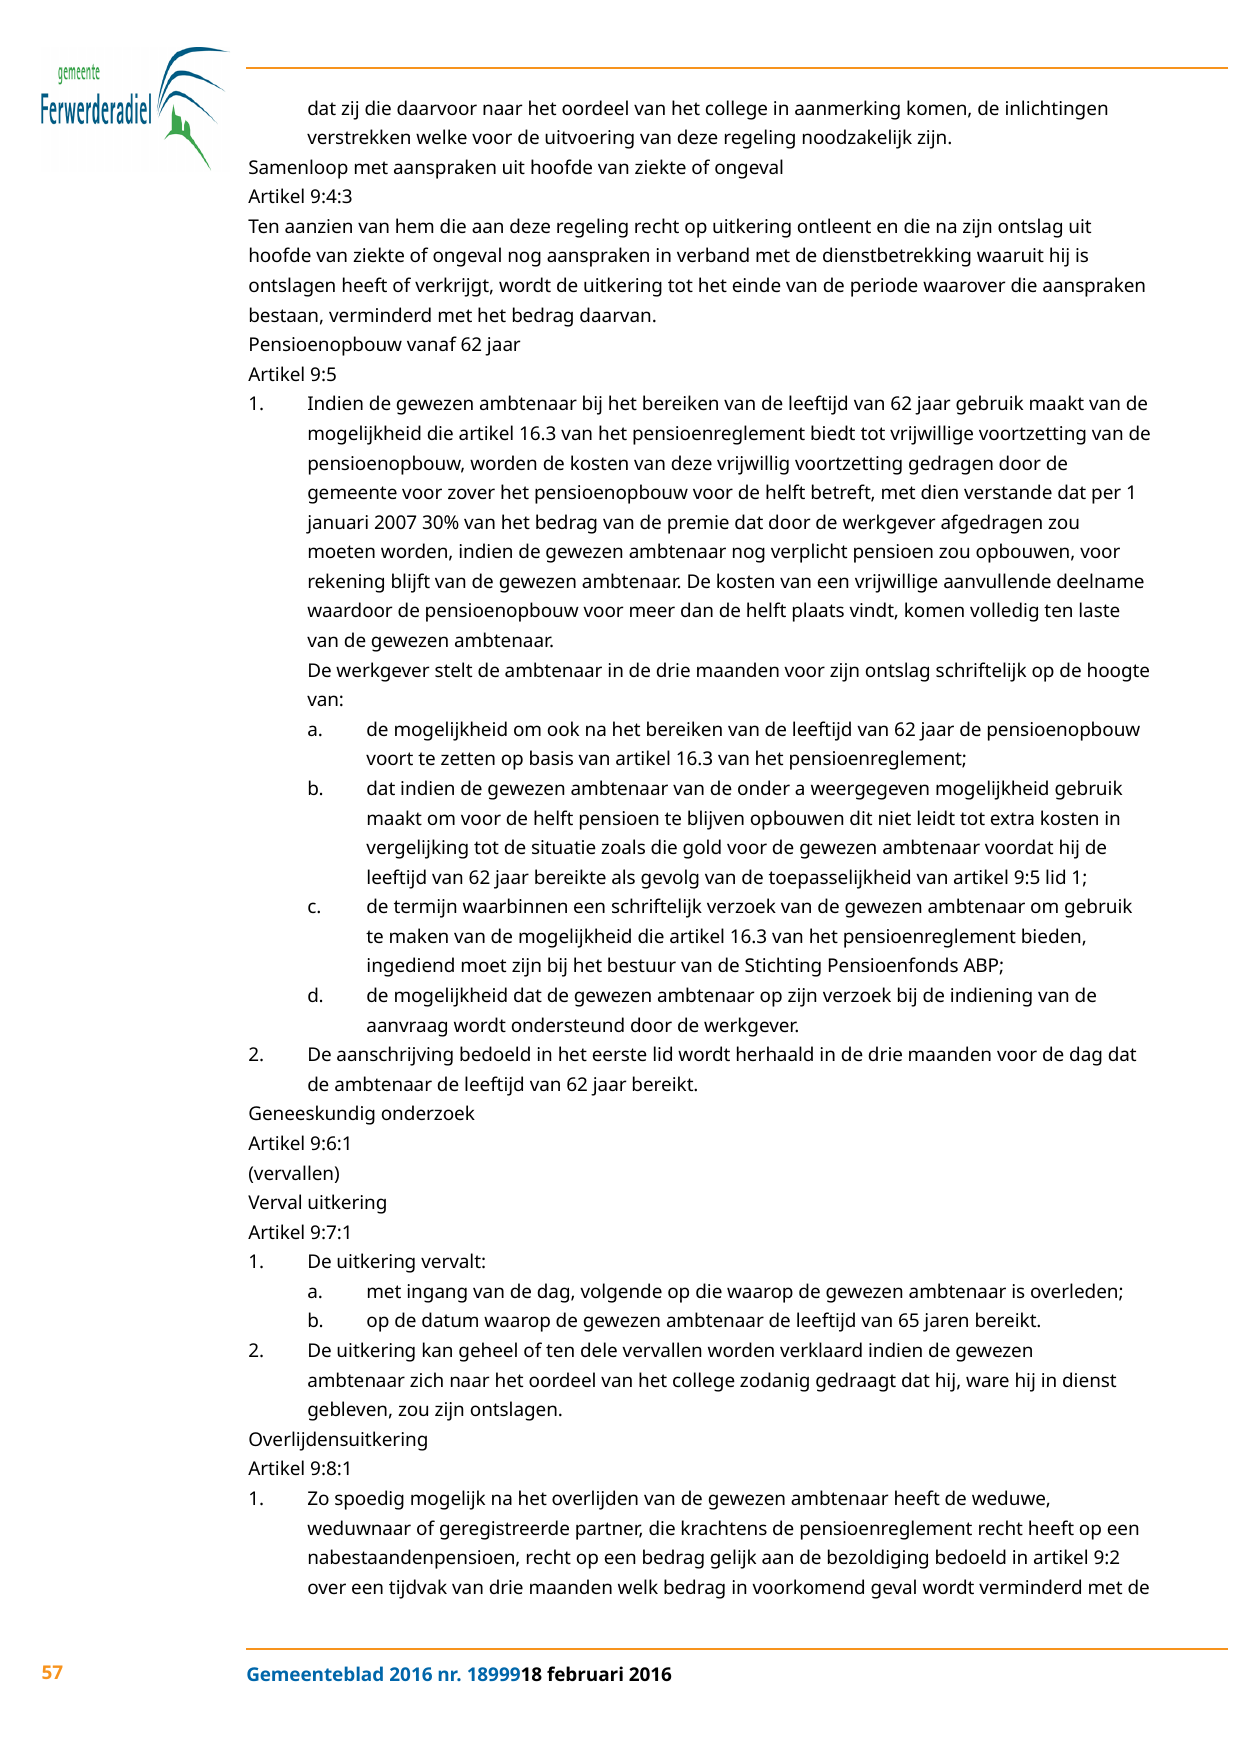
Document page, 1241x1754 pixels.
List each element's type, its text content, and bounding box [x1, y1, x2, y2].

list met ingang van de dag, volgende op die waarop de gewezen ambtenaar is overleden; [307, 1278, 1152, 1304]
text Artikel 9:5 [248, 361, 1152, 387]
text Artikel 9:7:1 [248, 1219, 1152, 1245]
list dat indien de gewezen ambtenaar van de onder a weergegeven mogelijkheid gebruik maakt om voor de helft pensioen te blijven opbouwen dit niet leidt tot extra kosten in vergelijking tot de situatie zoals die gold voor de gewezen ambtenaar voordat hij de leeftijd van 62 jaar bereikte als gevolg van de toepasselijkheid van artikel 9:5 lid 1; [307, 775, 1152, 890]
list de termijn waarbinnen een schriftelijk verzoek van de gewezen ambtenaar om gebruik te maken van de mogelijkheid die artikel 16.3 van het pensioenreglement bieden, ingediend moet zijn bij het bestuur van de Stichting Pensioenfonds ABP; [307, 893, 1152, 978]
text Artikel 9:8:1 [248, 1456, 1152, 1481]
text Verval uitkering [248, 1189, 1152, 1215]
list De aanschrijving bedoeld in het eerste lid wordt herhaald in de drie maanden voor de dag dat de ambtenaar de leeftijd van 62 jaar bereikt. [248, 1041, 1152, 1097]
list op de datum waarop de gewezen ambtenaar de leeftijd van 65 jaren bereikt. [307, 1308, 1152, 1333]
list De uitkering kan geheel of ten dele vervallen worden verklaard indien de gewezen [248, 1337, 1152, 1363]
picture [41, 47, 231, 172]
text Artikel 9:6:1 [248, 1130, 1152, 1156]
text Pensioenopbouw vanaf 62 jaar [248, 331, 1152, 357]
list dat zij die daarvoor naar het oordeel van het college in aanmerking komen, de inlichtingen verstrekken welke voor de uitvoering van deze regeling noodzakelijk zijn. [248, 95, 1152, 150]
list de mogelijkheid om ook na het bereiken van de leeftijd van 62 jaar de pensioenopbouw voort te zetten op basis van artikel 16.3 van het pensioenreglement; [307, 716, 1152, 771]
text Geneeskundig onderzoek [248, 1101, 1152, 1126]
list Zo spoedig mogelijk na het overlijden van de gewezen ambtenaar heeft de weduwe, weduwnaar of geregistreerde partner, die krachtens de pensioenreglement recht heeft op een nabestaandenpensioen, recht op een bedrag gelijk aan de bezoldiging bedoeld in artikel 9:2 over een tijdvak van drie maanden welk bedrag in voorkomend geval wordt verminderd met de [248, 1485, 1152, 1600]
list De werkgever stelt de ambtenaar in de drie maanden voor zijn ontslag schriftelijk op de hoogte van: [248, 657, 1152, 712]
list Indien de gewezen ambtenaar bij het bereiken van de leeftijd van 62 jaar gebruik maakt van de mogelijkheid die artikel 16.3 van het pensioenreglement biedt tot vrijwillige voortzetting van de pensioenopbouw, worden de kosten van deze vrijwillig voortzetting gedragen door de gemeente voor zover het pensioenopbouw voor de helft betreft, met dien verstande dat per 1 januari 2007 30% van het bedrag van de premie dat door de werkgever afgedragen zou moeten worden, indien de gewezen ambtenaar nog verplicht pensioen zou opbouwen, voor rekening blijft van de gewezen ambtenaar. De kosten van een vrijwillige aanvullende deelname waardoor de pensioenopbouw voor meer dan de helft plaats vindt, komen volledig ten laste van de gewezen ambtenaar. [248, 391, 1152, 653]
text Ten aanzien van hem die aan deze regeling recht op uitkering ontleent en die na zijn ontslag uit hoofde van ziekte of ongeval nog aanspraken in verband met de dienstbetrekking waaruit hij is ontslagen heeft of verkrijgt, wordt de uitkering tot het einde van de periode waarover die aanspraken bestaan, verminderd met het bedrag daarvan. [248, 213, 1152, 328]
list ambtenaar zich naar het oordeel van het college zodanig gedraagt dat hij, ware hij in dienst gebleven, zou zijn ontslagen. [248, 1367, 1152, 1422]
text Samenloop met aanspraken uit hoofde van ziekte of ongeval [248, 154, 1152, 180]
text Overlijdensuitkering [248, 1426, 1152, 1452]
text Artikel 9:4:3 [248, 183, 1152, 209]
list De uitkering vervalt: [248, 1248, 1152, 1274]
text (vervallen) [248, 1160, 1152, 1186]
list de mogelijkheid dat de gewezen ambtenaar op zijn verzoek bij de indiening van de aanvraag wordt ondersteund door de werkgever. [307, 982, 1152, 1038]
